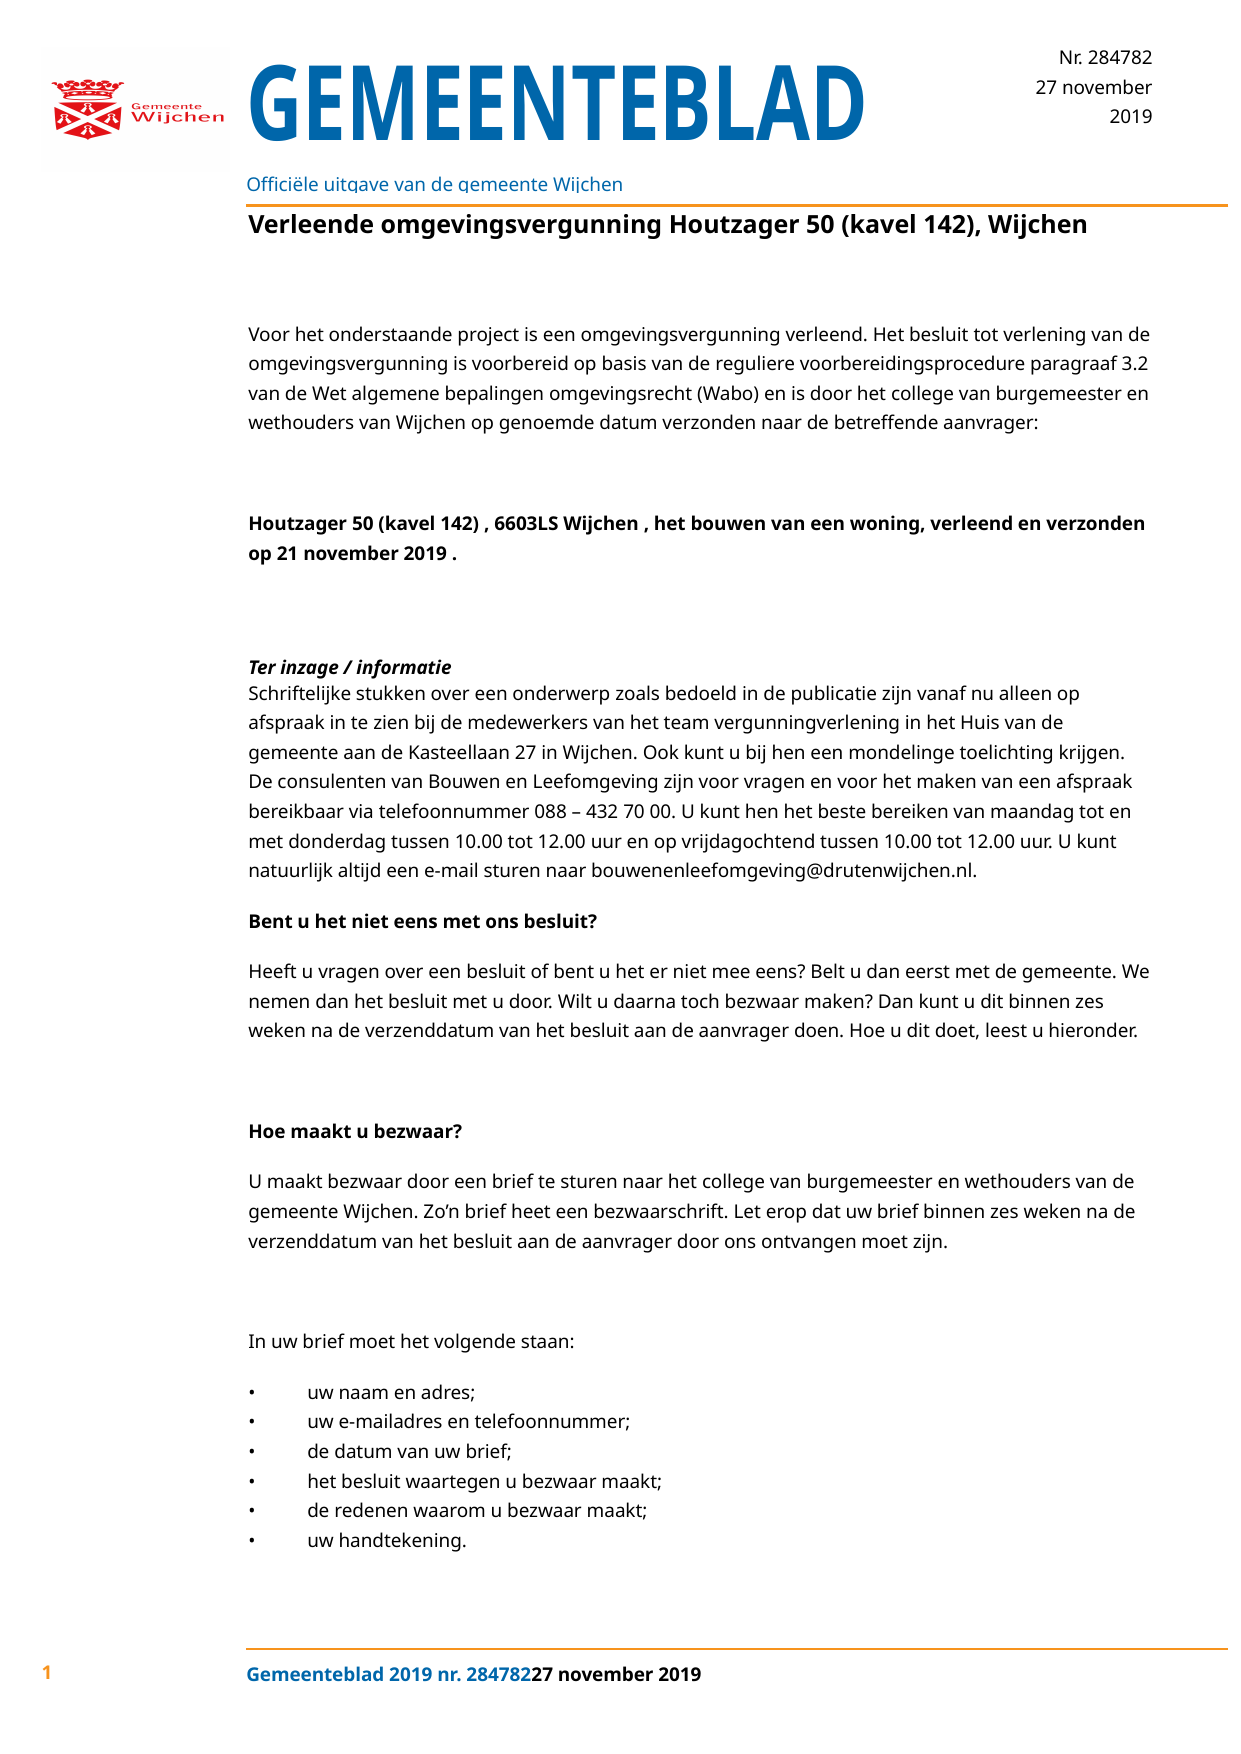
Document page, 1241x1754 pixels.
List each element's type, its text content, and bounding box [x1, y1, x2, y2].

text Heeft u vragen over een besluit of bent u het er niet mee eens? Belt u dan eerst met de gemeente. We nemen dan het besluit met u door. Wilt u daarna toch bezwaar maken? Dan kunt u dit binnen zes weken na de verzenddatum van het besluit aan de aanvrager doen. Hoe u dit doet, leest u hieronder. [248, 958, 1152, 1043]
text U maakt bezwaar door een brief te sturen naar het college van burgemeester en wethouders van de gemeente Wijchen. Zo’n brief heet een bezwaarschrift. Let erop dat uw brief binnen zes weken na de verzenddatum van het besluit aan de aanvrager door ons ontvangen moet zijn. [248, 1169, 1152, 1254]
list uw e-mailadres en telefoonnummer; [248, 1409, 1152, 1434]
list het besluit waartegen u bezwaar maakt; [248, 1468, 1152, 1494]
text Verleende omgevingsvergunning Houtzager 50 (kavel 142), Wijchen [248, 207, 1152, 241]
text Voor het onderstaande project is een omgevingsvergunning verleend. Het besluit tot verlening van de omgevingsvergunning is voorbereid op basis van de reguliere voorbereidingsprocedure paragraaf 3.2 van de Wet algemene bepalingen omgevingsrecht (Wabo) en is door het college van burgemeester en wethouders van Wijchen op genoemde datum verzonden naar de betreffende aanvrager: [248, 321, 1152, 435]
list de redenen waarom u bezwaar maakt; [248, 1497, 1152, 1523]
list uw naam en adres; [248, 1379, 1152, 1405]
list de datum van uw brief; [248, 1438, 1152, 1464]
picture [41, 47, 231, 172]
text Bent u het niet eens met ons besluit? [248, 908, 1152, 934]
text Hoe maakt u bezwaar? [248, 1118, 1152, 1144]
text Schriftelijke stukken over een onderwerp zoals bedoeld in de publicatie zijn vanaf nu alleen op afspraak in te zien bij de medewerkers van het team vergunningverlening in het Huis van de gemeente aan de Kasteellaan 27 in Wijchen. Ook kunt u bij hen een mondelinge toelichting krijgen. De consulenten van Bouwen en Leefomgeving zijn voor vragen en voor het maken van een afspraak bereikbaar via telefoonnummer 088 – 432 70 00. U kunt hen het beste bereiken van maandag tot en met donderdag tussen 10.00 tot 12.00 uur en op vrijdagochtend tussen 10.00 tot 12.00 uur. U kunt natuurlijk altijd een e-mail sturen naar bouwenenleefomgeving@drutenwijchen.nl. [248, 680, 1152, 883]
list uw handtekening. [248, 1527, 1152, 1553]
text Ter inzage / informatie [248, 654, 1152, 680]
text Houtzager 50 (kavel 142) , 6603LS Wijchen , het bouwen van een woning, verleend en verzonden op 21 november 2019 . [248, 510, 1152, 566]
text In uw brief moet het volgende staan: [248, 1329, 1152, 1354]
